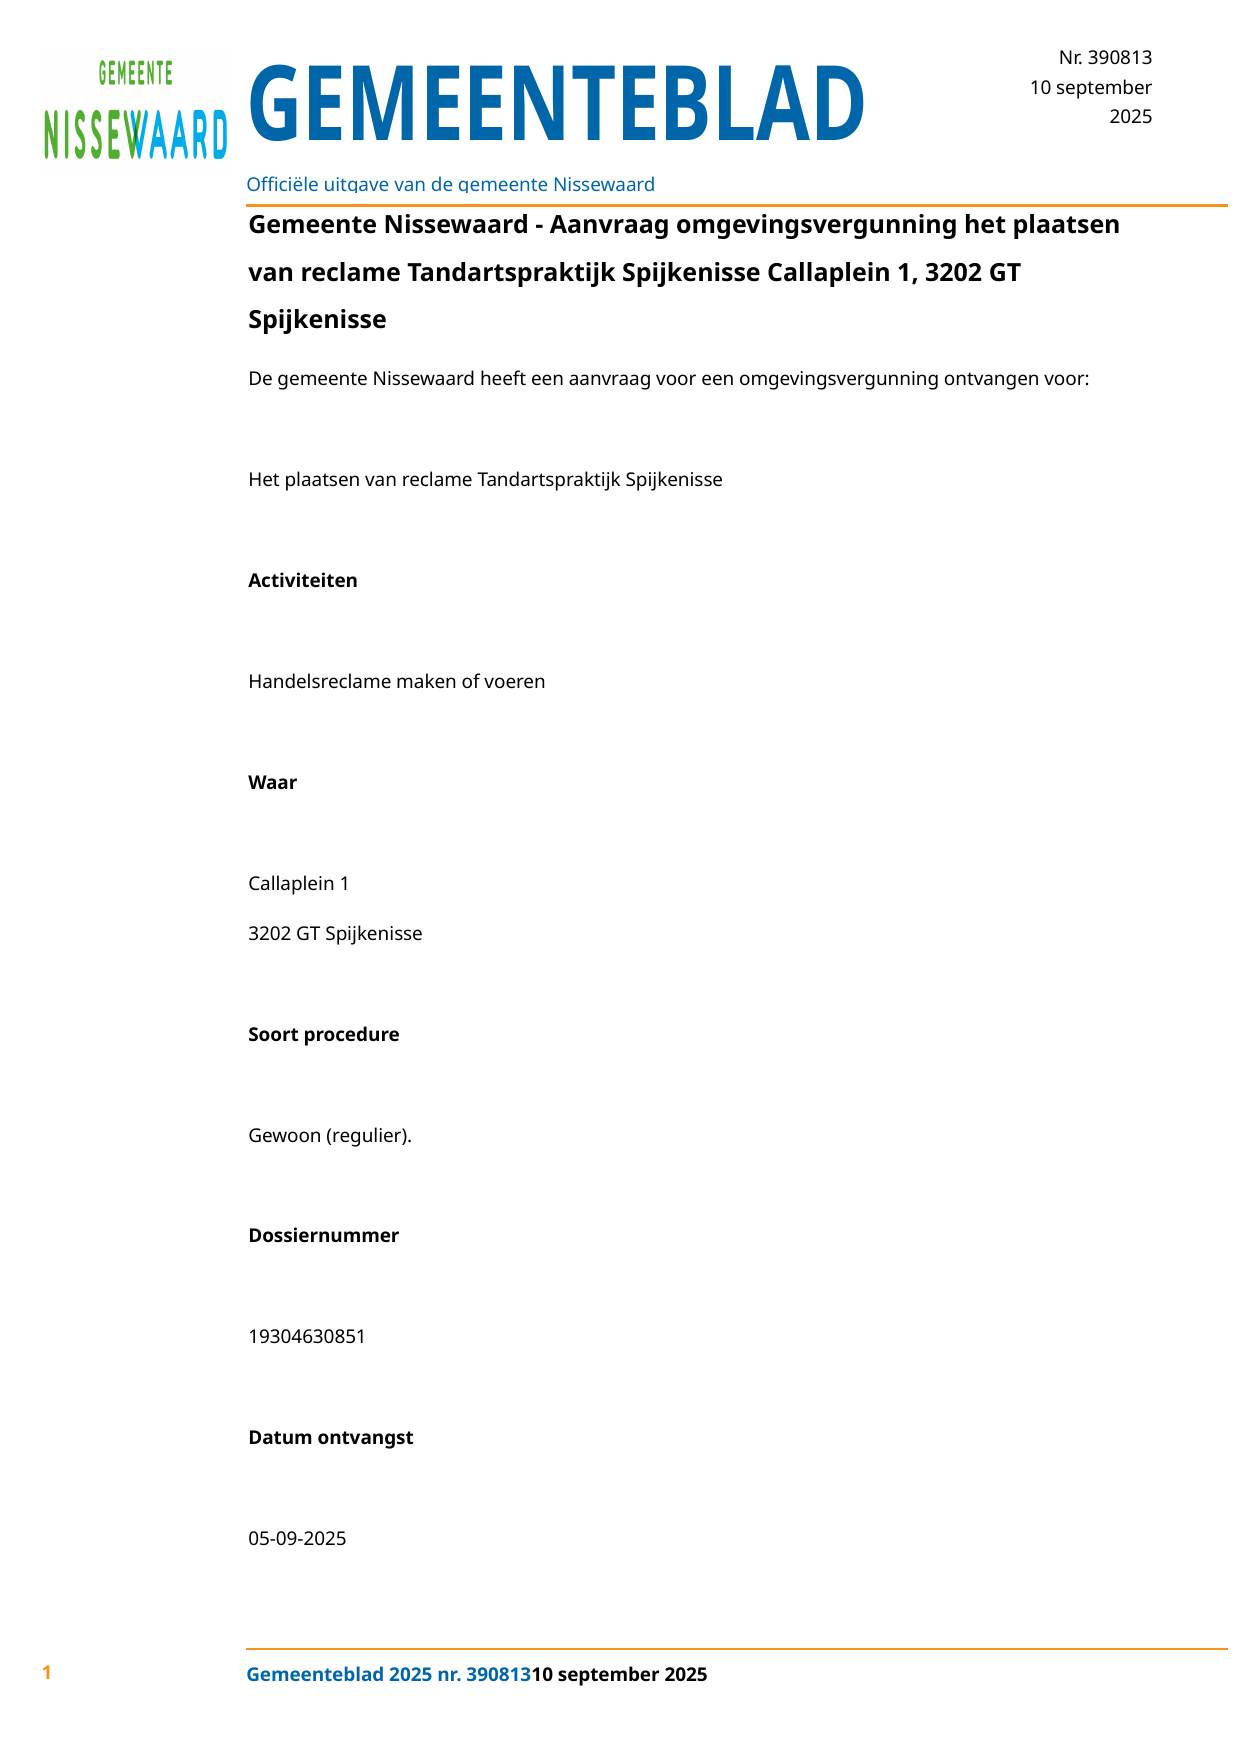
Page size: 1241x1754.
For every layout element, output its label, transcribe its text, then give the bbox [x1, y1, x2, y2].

text Handelsreclame maken of voeren [248, 668, 1152, 694]
text Gewoon (regulier). [248, 1122, 1152, 1147]
text Callaplein 1 [248, 870, 1152, 895]
text Het plaatsen van reclame Tandartspraktijk Spijkenisse [248, 466, 1152, 492]
text Gemeente Nissewaard - Aanvraag omgevingsvergunning het plaatsen van reclame Tandartspraktijk Spijkenisse Callaplein 1, 3202 GT Spijkenisse [248, 207, 1152, 336]
text Soort procedure [248, 1021, 1152, 1047]
text Datum ontvangst [248, 1424, 1152, 1450]
picture [41, 47, 231, 172]
text Dossiernummer [248, 1223, 1152, 1248]
text De gemeente Nissewaard heeft een aanvraag voor een omgevingsvergunning ontvangen voor: [248, 366, 1152, 391]
text Waar [248, 769, 1152, 794]
text Activiteiten [248, 567, 1152, 593]
text 19304630851 [248, 1323, 1152, 1349]
text 3202 GT Spijkenisse [248, 920, 1152, 946]
text 05-09-2025 [248, 1525, 1152, 1551]
